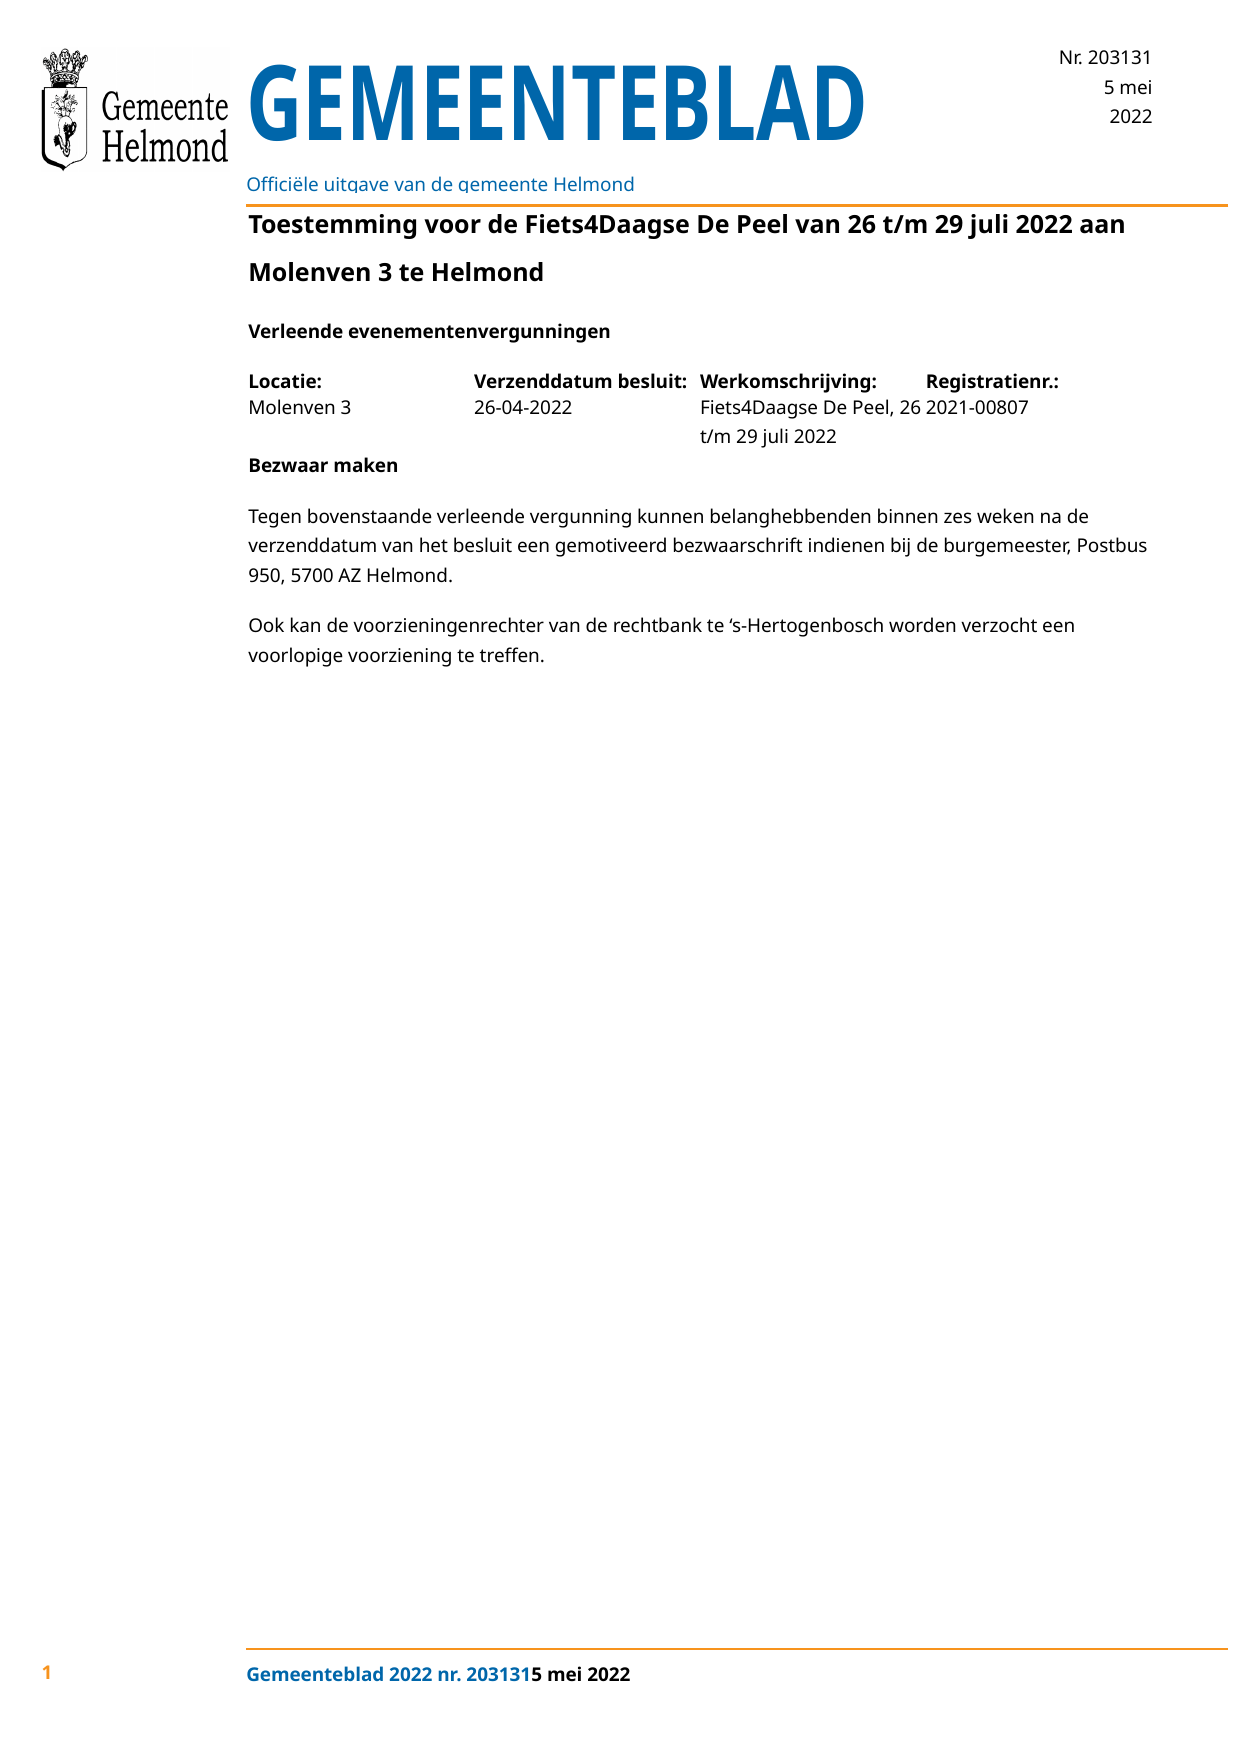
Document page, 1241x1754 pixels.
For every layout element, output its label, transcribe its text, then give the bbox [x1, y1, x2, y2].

text Verleende evenementenvergunningen [248, 318, 1152, 344]
table_header Verzenddatum besluit: [474, 369, 700, 394]
text Ook kan de voorzieningenrechter van de rechtbank te ‘s-Hertogenbosch worden verzocht een voorlopige voorziening te treffen. [248, 613, 1152, 668]
text Tegen bovenstaande verleende vergunning kunnen belanghebbenden binnen zes weken na de verzenddatum van het besluit een gemotiveerd bezwaarschrift indienen bij de burgemeester, Postbus 950, 5700 AZ Helmond. [248, 503, 1152, 588]
table_cell 26-04-2022 [474, 394, 700, 449]
picture [41, 47, 231, 172]
text Bezwaar maken [248, 453, 1152, 478]
text Toestemming voor de Fiets4Daagse De Peel van 26 t/m 29 juli 2022 aan Molenven 3 te Helmond [248, 207, 1152, 288]
table_header Werkomschrijving: [700, 369, 926, 394]
table_header Locatie: [248, 369, 474, 394]
table_cell Fiets4Daagse De Peel, 26 t/m 29 juli 2022 [700, 394, 926, 449]
table_cell 2021-00807 [926, 394, 1152, 449]
table_cell Molenven 3 [248, 394, 474, 449]
table_header Registratienr.: [926, 369, 1152, 394]
